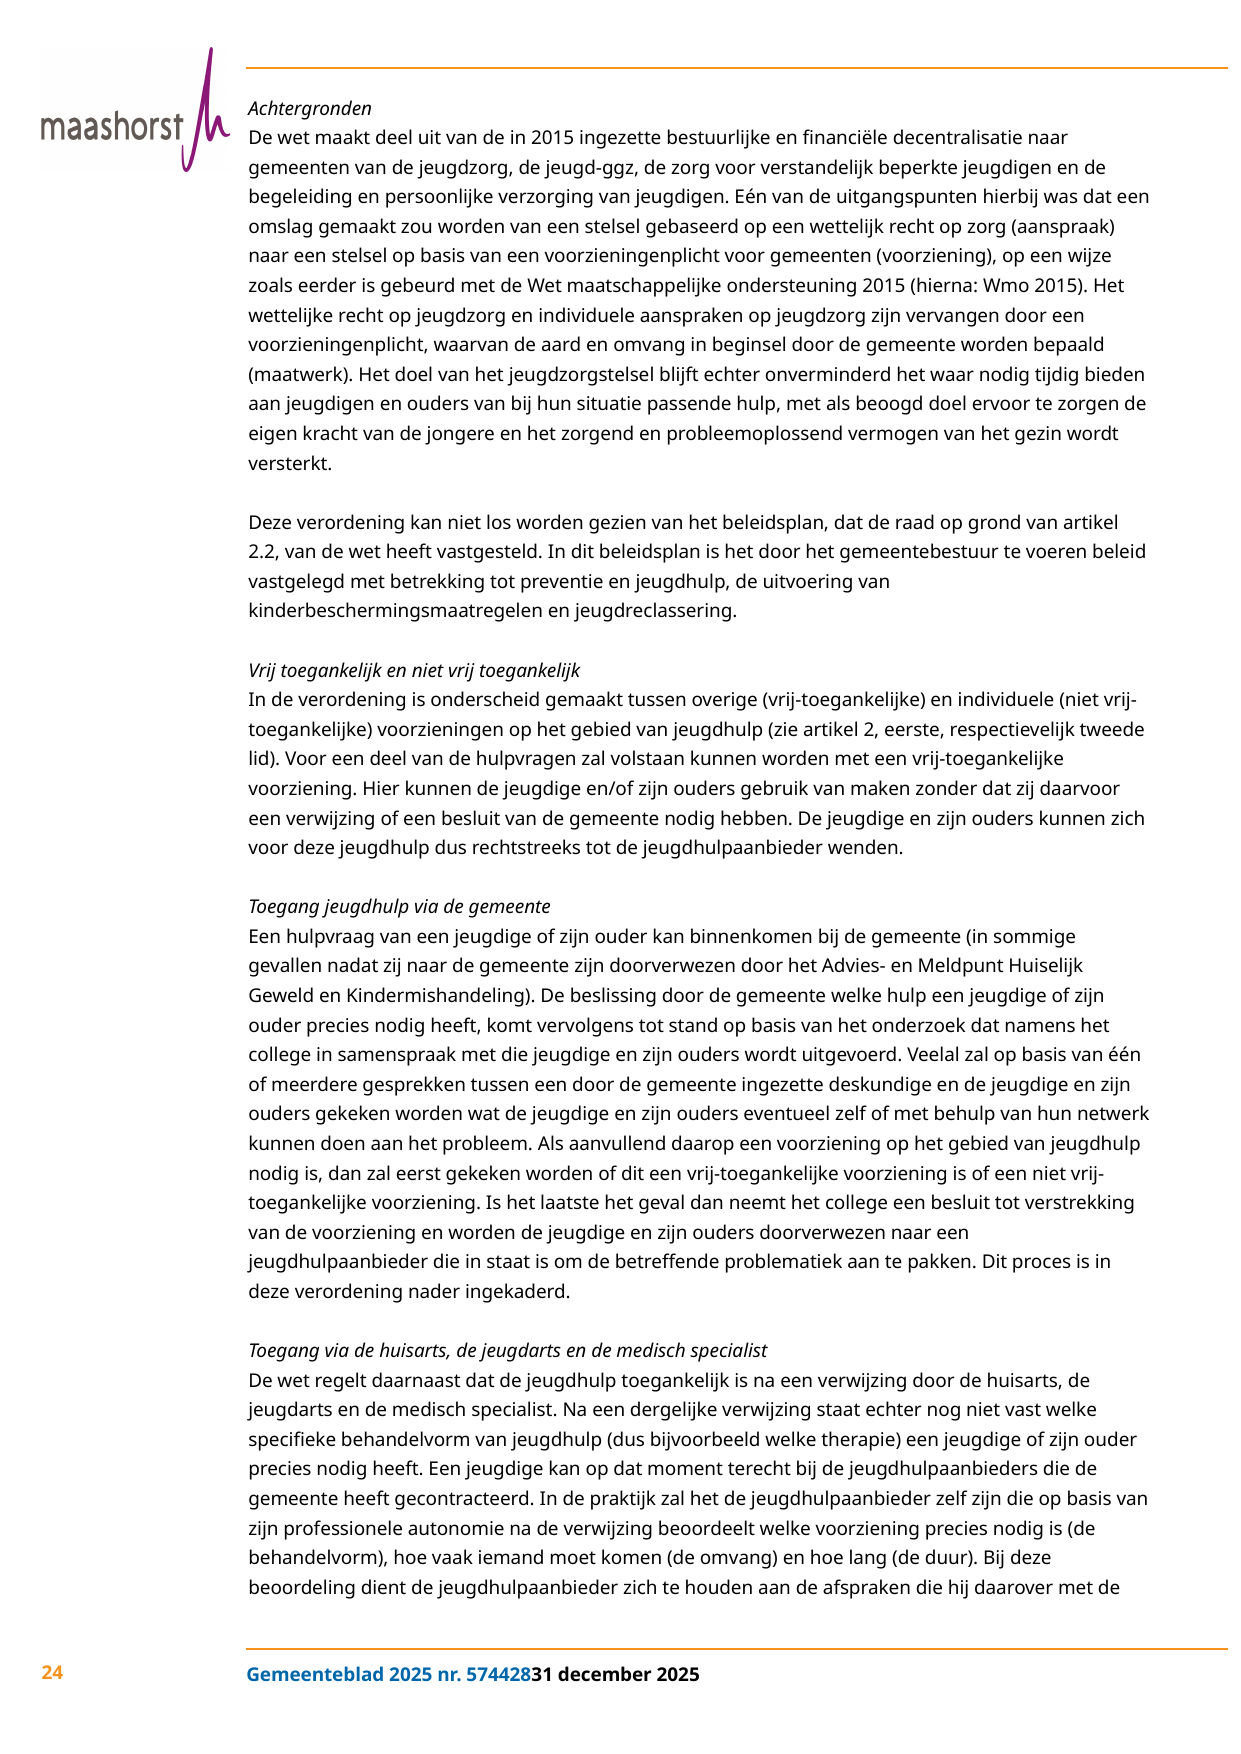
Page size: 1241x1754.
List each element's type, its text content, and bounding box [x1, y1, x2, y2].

text Deze verordening kan niet los worden gezien van het beleidsplan, dat de raad op grond van artikel 2.2, van de wet heeft vastgesteld. In dit beleidsplan is het door het gemeentebestuur te voeren beleid vastgelegd met betrekking tot preventie en jeugdhulp, de uitvoering van kinderbeschermingsmaatregelen en jeugdreclassering. [248, 509, 1152, 623]
text Vrij toegankelijk en niet vrij toegankelijk [248, 657, 1152, 683]
text De wet regelt daarnaast dat de jeugdhulp toegankelijk is na een verwijzing door de huisarts, de jeugdarts en de medisch specialist. Na een dergelijke verwijzing staat echter nog niet vast welke specifieke behandelvorm van jeugdhulp (dus bijvoorbeeld welke therapie) een jeugdige of zijn ouder precies nodig heeft. Een jeugdige kan op dat moment terecht bij de jeugdhulpaanbieders die de gemeente heeft gecontracteerd. In de praktijk zal het de jeugdhulpaanbieder zelf zijn die op basis van zijn professionele autonomie na de verwijzing beoordeelt welke voorziening precies nodig is (de behandelvorm), hoe vaak iemand moet komen (de omvang) en hoe lang (de duur). Bij deze beoordeling dient de jeugdhulpaanbieder zich te houden aan de afspraken die hij daarover met de [248, 1367, 1152, 1600]
picture [41, 47, 231, 172]
text De wet maakt deel uit van de in 2015 ingezette bestuurlijke en financiële decentralisatie naar gemeenten van de jeugdzorg, de jeugd-ggz, de zorg voor verstandelijk beperkte jeugdigen en de begeleiding en persoonlijke verzorging van jeugdigen. Eén van de uitgangspunten hierbij was dat een omslag gemaakt zou worden van een stelsel gebaseerd op een wettelijk recht op zorg (aanspraak) naar een stelsel op basis van een voorzieningenplicht voor gemeenten (voorziening), op een wijze zoals eerder is gebeurd met de Wet maatschappelijke ondersteuning 2015 (hierna: Wmo 2015). Het wettelijke recht op jeugdzorg en individuele aanspraken op jeugdzorg zijn vervangen door een voorzieningenplicht, waarvan de aard en omvang in beginsel door de gemeente worden bepaald (maatwerk). Het doel van het jeugdzorgstelsel blijft echter onverminderd het waar nodig tijdig bieden aan jeugdigen en ouders van bij hun situatie passende hulp, met als beoogd doel ervoor te zorgen de eigen kracht van de jongere en het zorgend en probleemoplossend vermogen van het gezin wordt versterkt. [248, 124, 1152, 476]
text Een hulpvraag van een jeugdige of zijn ouder kan binnenkomen bij de gemeente (in sommige gevallen nadat zij naar de gemeente zijn doorverwezen door het Advies- en Meldpunt Huiselijk Geweld en Kindermishandeling). De beslissing door de gemeente welke hulp een jeugdige of zijn ouder precies nodig heeft, komt vervolgens tot stand op basis van het onderzoek dat namens het college in samenspraak met die jeugdige en zijn ouders wordt uitgevoerd. Veelal zal op basis van één of meerdere gesprekken tussen een door de gemeente ingezette deskundige en de jeugdige en zijn ouders gekeken worden wat de jeugdige en zijn ouders eventueel zelf of met behulp van hun netwerk kunnen doen aan het probleem. Als aanvullend daarop een voorziening op het gebied van jeugdhulp nodig is, dan zal eerst gekeken worden of dit een vrij-toegankelijke voorziening is of een niet vrij-toegankelijke voorziening. Is het laatste het geval dan neemt het college een besluit tot verstrekking van de voorziening en worden de jeugdige en zijn ouders doorverwezen naar een jeugdhulpaanbieder die in staat is om de betreffende problematiek aan te pakken. Dit proces is in deze verordening nader ingekaderd. [248, 923, 1152, 1304]
text In de verordening is onderscheid gemaakt tussen overige (vrij-toegankelijke) en individuele (niet vrij-toegankelijke) voorzieningen op het gebied van jeugdhulp (zie artikel 2, eerste, respectievelijk tweede lid). Voor een deel van de hulpvragen zal volstaan kunnen worden met een vrij-toegankelijke voorziening. Hier kunnen de jeugdige en/of zijn ouders gebruik van maken zonder dat zij daarvoor een verwijzing of een besluit van de gemeente nodig hebben. De jeugdige en zijn ouders kunnen zich voor deze jeugdhulp dus rechtstreeks tot de jeugdhulpaanbieder wenden. [248, 686, 1152, 860]
text Achtergronden [248, 95, 1152, 121]
text Toegang jeugdhulp via de gemeente [248, 893, 1152, 919]
text Toegang via de huisarts, de jeugdarts en de medisch specialist [248, 1337, 1152, 1363]
